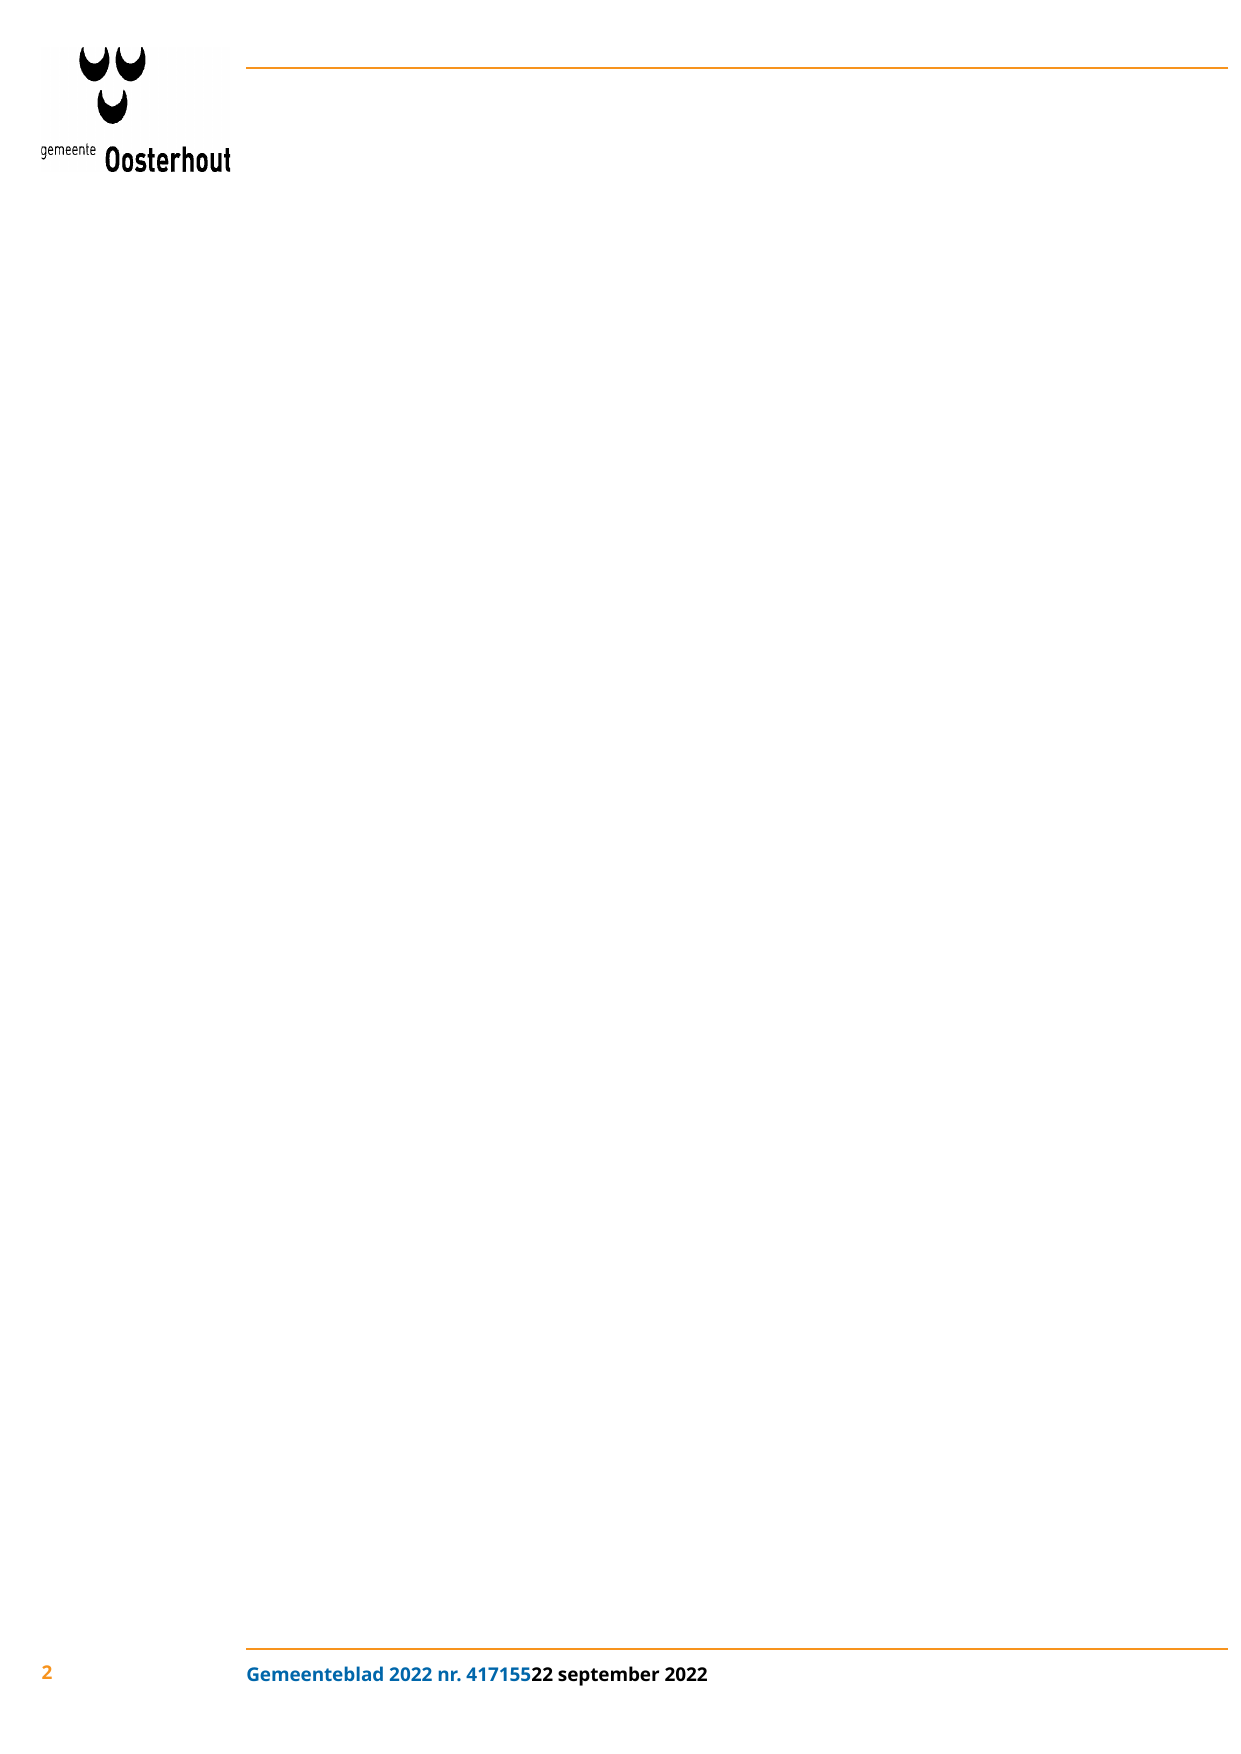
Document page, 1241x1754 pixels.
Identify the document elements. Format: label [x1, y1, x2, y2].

picture [41, 47, 231, 172]
